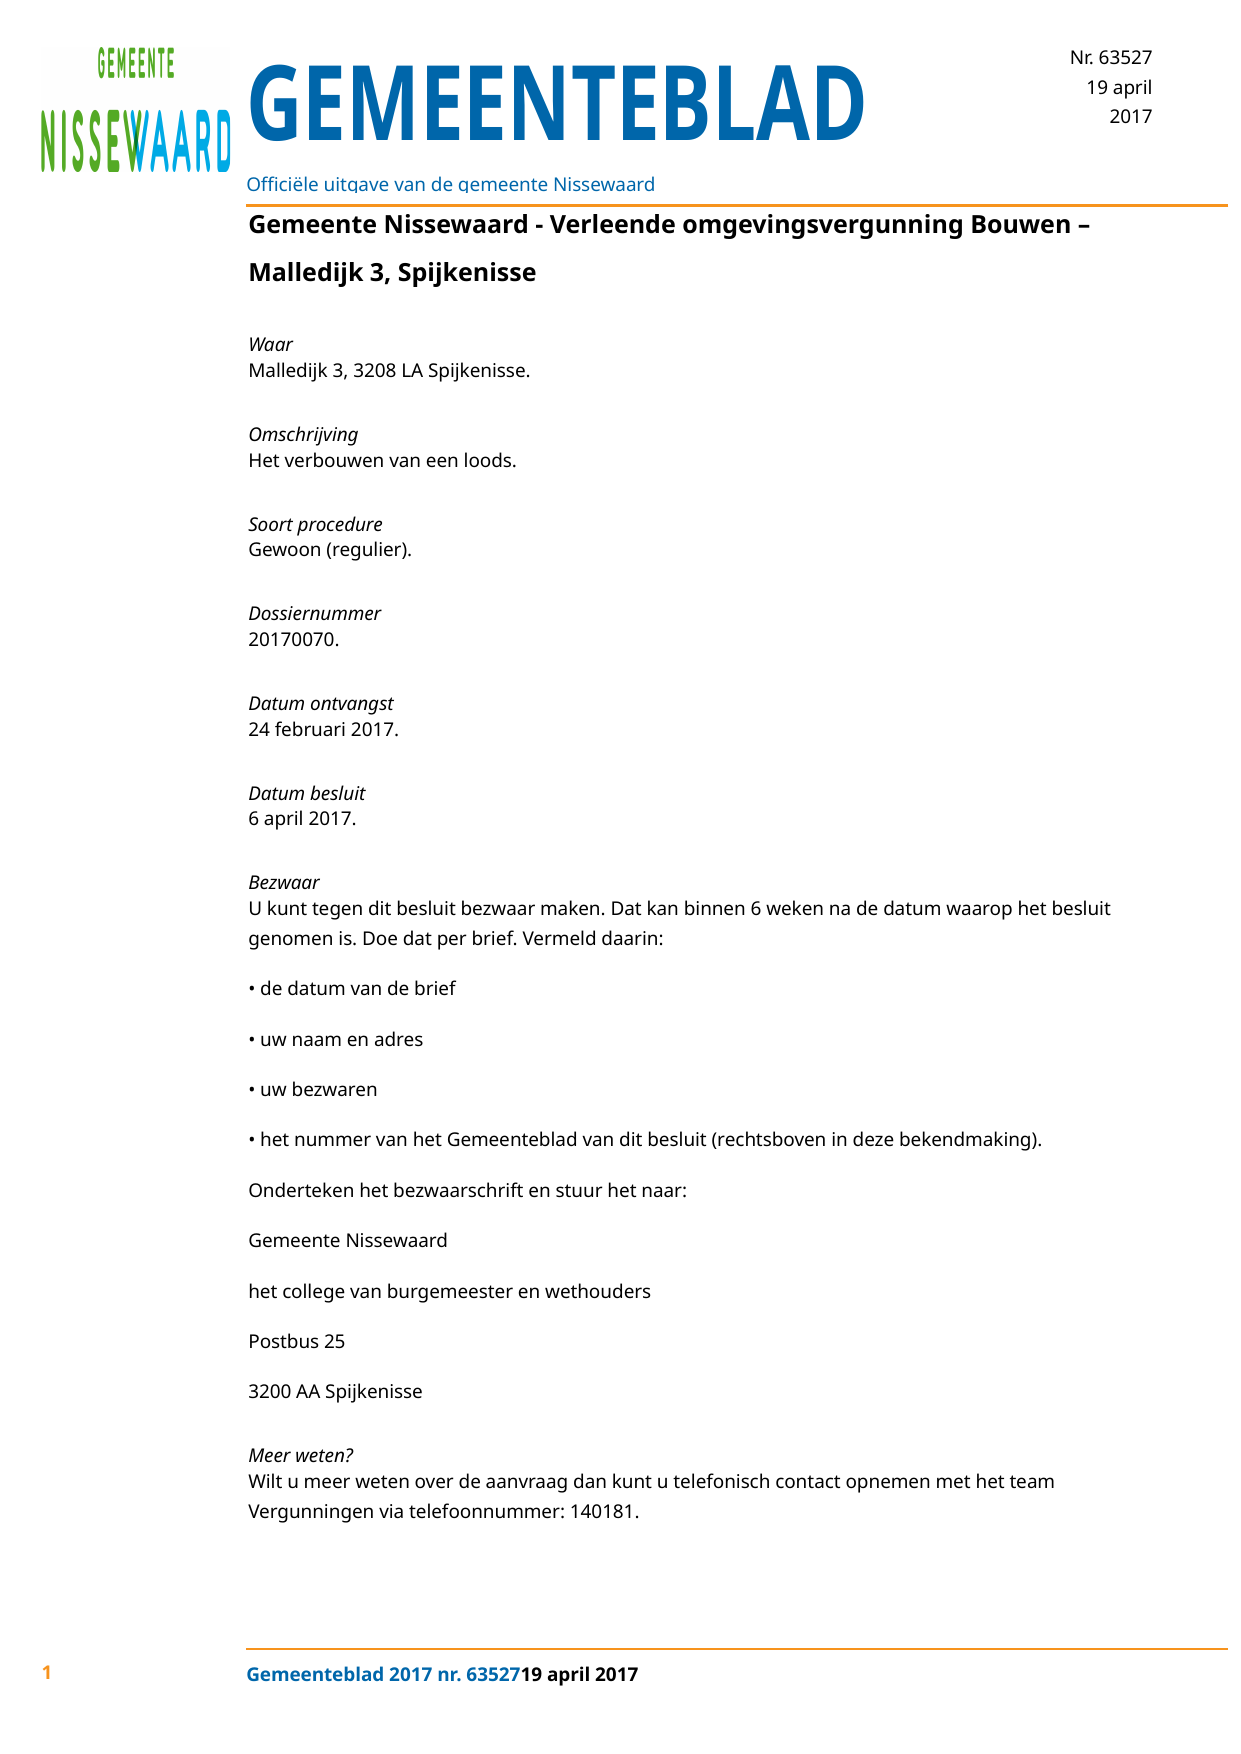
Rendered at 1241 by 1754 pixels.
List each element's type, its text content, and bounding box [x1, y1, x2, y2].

picture [222, 122, 227, 160]
text • de datum van de brief [248, 975, 1152, 1001]
picture [201, 122, 206, 138]
text Wilt u meer weten over de aanvraag dan kunt u telefonisch contact opnemen met het team Vergunningen via telefoonnummer: 140181. [248, 1468, 1152, 1524]
text 20170070. [248, 626, 1152, 652]
text • het nummer van het Gemeenteblad van dit besluit (rechtsboven in deze bekendmaking). [248, 1127, 1152, 1152]
text 3200 AA Spijkenisse [248, 1379, 1152, 1404]
text Postbus 25 [248, 1328, 1152, 1354]
picture [176, 157, 187, 172]
text Malledijk 3, 3208 LA Spijkenisse. [248, 357, 1152, 383]
text Onderteken het bezwaarschrift en stuur het naar: [248, 1177, 1152, 1203]
text 6 april 2017. [248, 806, 1152, 831]
picture [41, 47, 231, 172]
text Gemeente Nissewaard [248, 1227, 1152, 1253]
text Soort procedure [248, 511, 1152, 537]
text Datum ontvangst [248, 690, 1152, 716]
text het college van burgemeester en wethouders [248, 1278, 1152, 1303]
text • uw bezwaren [248, 1076, 1152, 1102]
picture [200, 151, 206, 172]
text Datum besluit [248, 780, 1152, 806]
text Gemeente Nissewaard - Verleende omgevingsvergunning Bouwen – Malledijk 3, Spijkenisse [248, 207, 1152, 288]
text U kunt tegen dit besluit bezwaar maken. Dat kan binnen 6 weken na de datum waarop het besluit genomen is. Doe dat per brief. Vermeld daarin: [248, 895, 1152, 951]
text • uw naam en adres [248, 1026, 1152, 1051]
text Meer weten? [248, 1443, 1152, 1468]
text Dossiernummer [248, 601, 1152, 626]
text Waar [248, 331, 1152, 357]
text Het verbouwen van een loods. [248, 447, 1152, 473]
text Bezwaar [248, 869, 1152, 895]
text Gewoon (regulier). [248, 537, 1152, 562]
text Omschrijving [248, 421, 1152, 447]
text 24 februari 2017. [248, 716, 1152, 742]
picture [154, 157, 165, 172]
